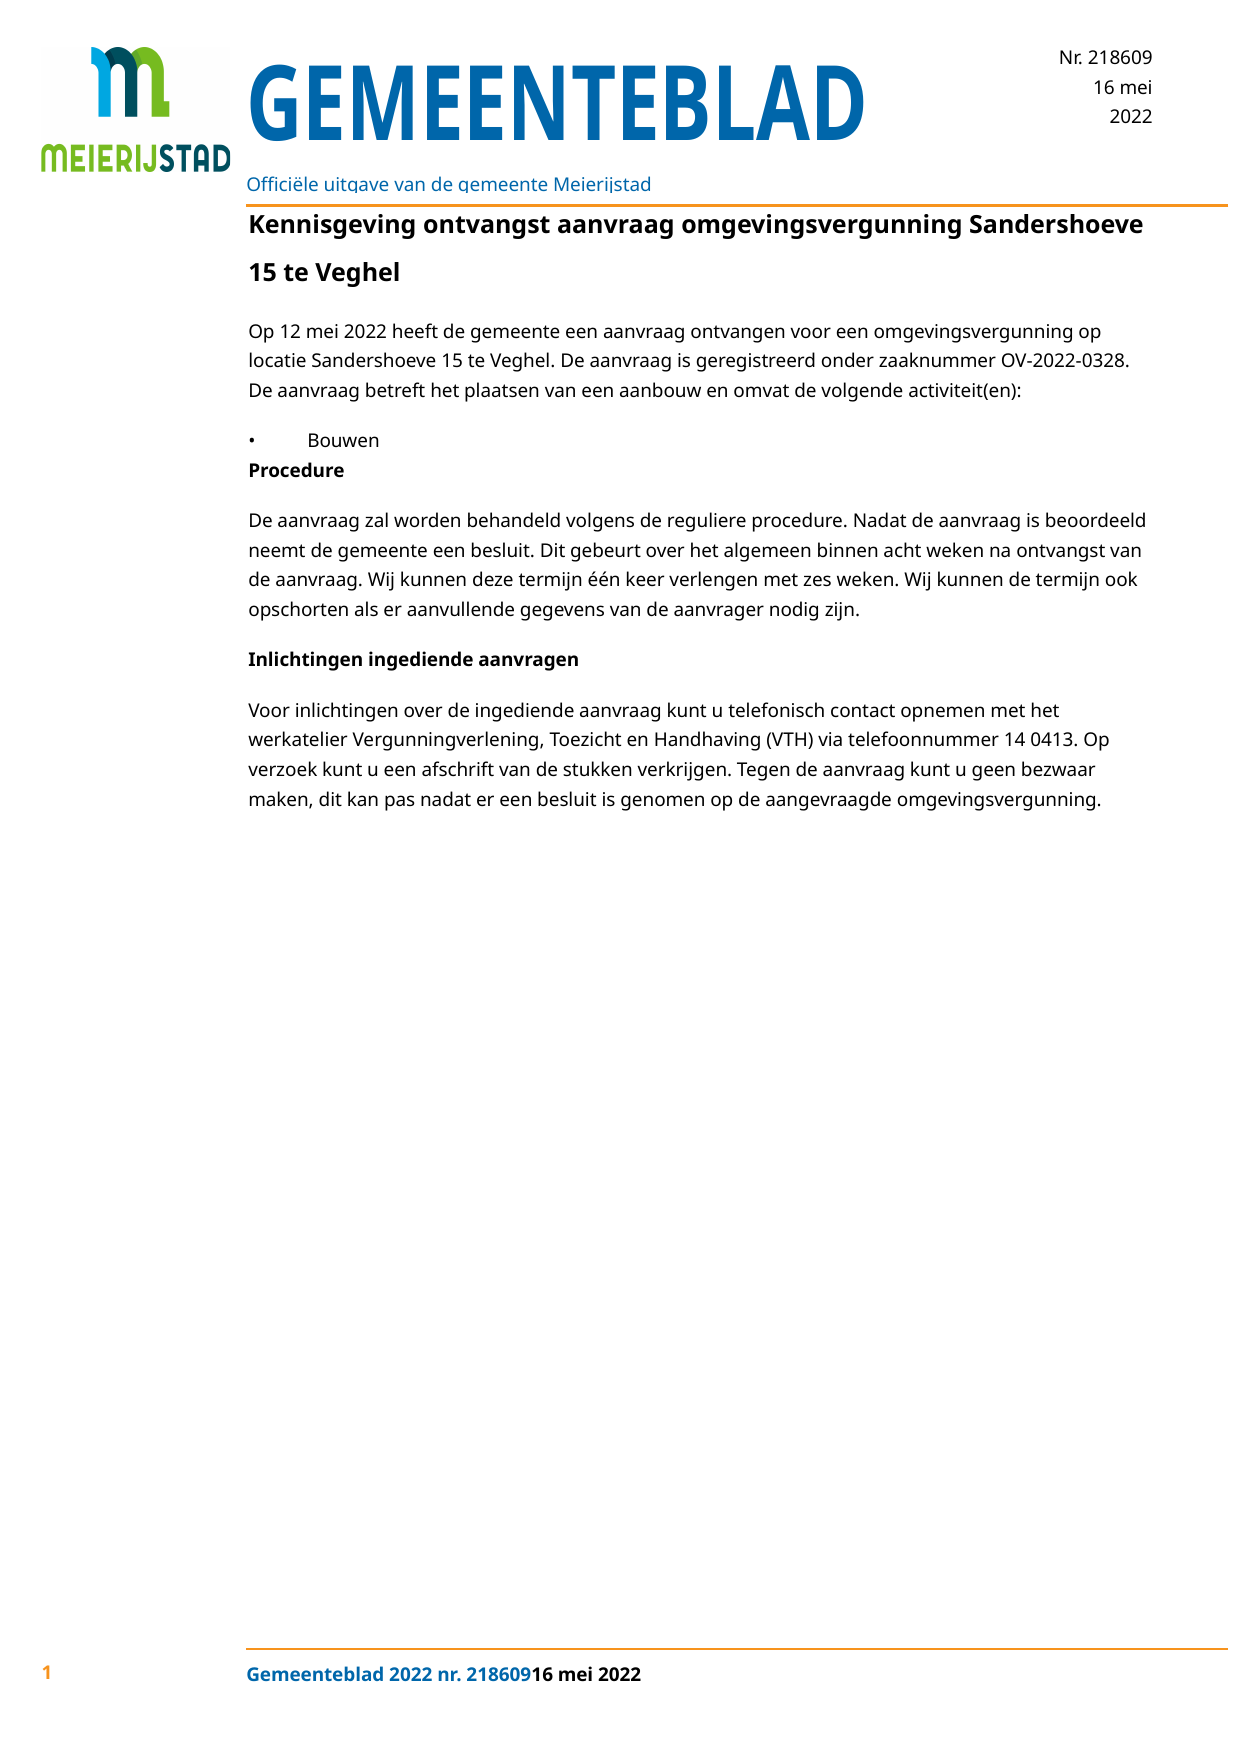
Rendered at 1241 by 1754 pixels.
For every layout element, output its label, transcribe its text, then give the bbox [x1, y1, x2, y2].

text Kennisgeving ontvangst aanvraag omgevingsvergunning Sandershoeve 15 te Veghel [248, 207, 1152, 288]
picture [41, 47, 231, 172]
text De aanvraag zal worden behandeld volgens de reguliere procedure. Nadat de aanvraag is beoordeeld neemt de gemeente een besluit. Dit gebeurt over het algemeen binnen acht weken na ontvangst van de aanvraag. Wij kunnen deze termijn één keer verlengen met zes weken. Wij kunnen de termijn ook opschorten als er aanvullende gegevens van de aanvrager nodig zijn. [248, 507, 1152, 622]
text Voor inlichtingen over de ingediende aanvraag kunt u telefonisch contact opnemen met het werkatelier Vergunningverlening, Toezicht en Handhaving (VTH) via telefoonnummer 14 0413. Op verzoek kunt u een afschrift van de stukken verkrijgen. Tegen de aanvraag kunt u geen bezwaar maken, dit kan pas nadat er een besluit is genomen op de aangevraagde omgevingsvergunning. [248, 697, 1152, 812]
text Op 12 mei 2022 heeft de gemeente een aanvraag ontvangen voor een omgevingsvergunning op locatie Sandershoeve 15 te Veghel. De aanvraag is geregistreerd onder zaaknummer OV-2022-0328. De aanvraag betreft het plaatsen van een aanbouw en omvat de volgende activiteit(en): [248, 318, 1152, 403]
text Inlichtingen ingediende aanvragen [248, 647, 1152, 672]
text Procedure [248, 457, 1152, 483]
list Bouwen [248, 427, 1152, 453]
